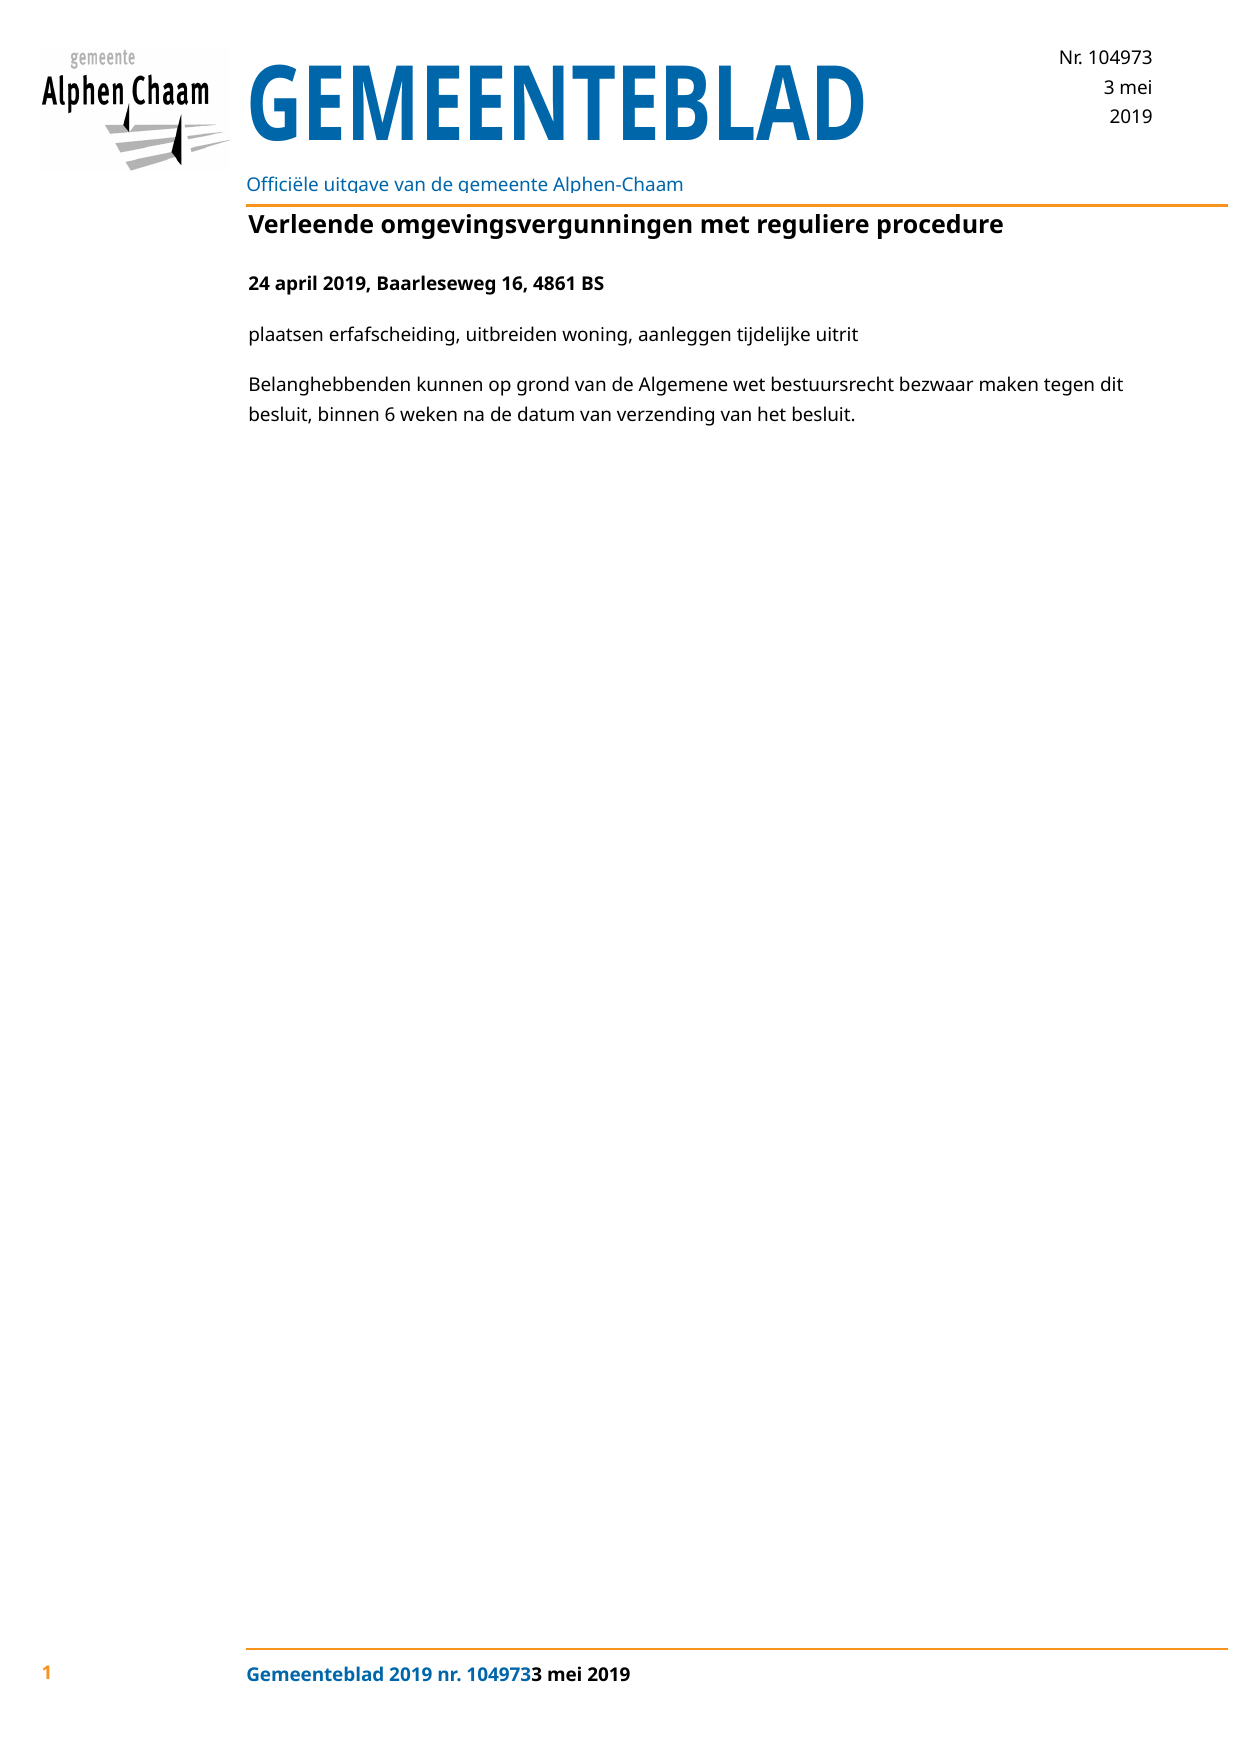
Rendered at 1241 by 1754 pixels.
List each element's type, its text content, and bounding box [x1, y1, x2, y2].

text 24 april 2019, Baarleseweg 16, 4861 BS [248, 270, 1152, 296]
text plaatsen erfafscheiding, uitbreiden woning, aanleggen tijdelijke uitrit [248, 321, 1152, 346]
text Belanghebbenden kunnen op grond van de Algemene wet bestuursrecht bezwaar maken tegen dit besluit, binnen 6 weken na de datum van verzending van het besluit. [248, 371, 1152, 426]
picture [41, 47, 231, 172]
text Verleende omgevingsvergunningen met reguliere procedure [248, 207, 1152, 241]
